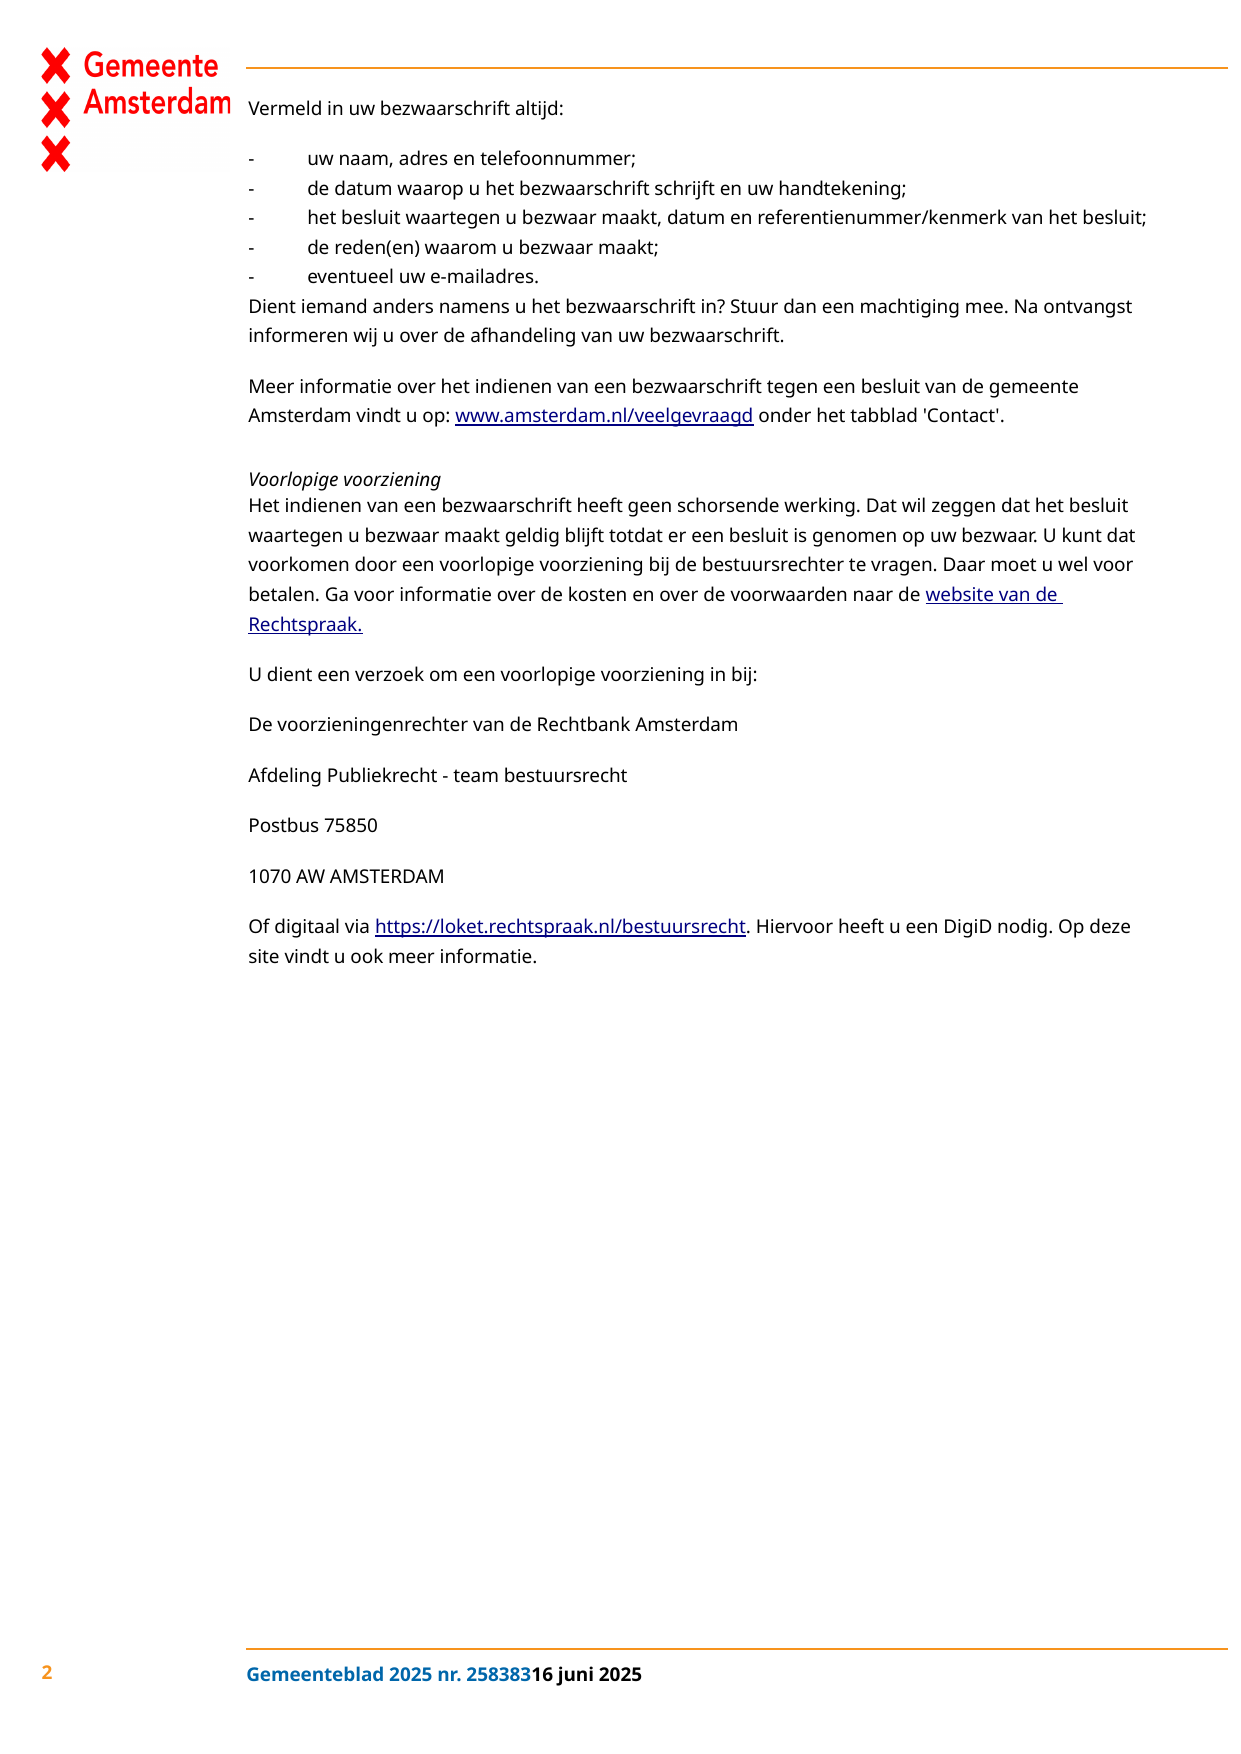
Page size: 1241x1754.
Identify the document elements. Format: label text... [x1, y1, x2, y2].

text U dient een verzoek om een voorlopige voorziening in bij: [248, 661, 1152, 687]
text Meer informatie over het indienen van een bezwaarschrift tegen een besluit van de gemeente Amsterdam vindt u op: www.amsterdam.nl/veelgevraagd onder het tabblad 'Contact'. [248, 373, 1152, 428]
list het besluit waartegen u bezwaar maakt, datum en referentienummer/kenmerk van het besluit; [248, 204, 1152, 230]
text De voorzieningenrechter van de Rechtbank Amsterdam [248, 712, 1152, 737]
list eventueel uw e-mailadres. [248, 263, 1152, 289]
picture [41, 47, 231, 172]
text 1070 AW AMSTERDAM [248, 863, 1152, 888]
text Of digitaal via https://loket.rechtspraak.nl/bestuursrecht. Hiervoor heeft u een DigiD nodig. Op deze site vindt u ook meer informatie. [248, 913, 1152, 968]
list de datum waarop u het bezwaarschrift schrijft en uw handtekening; [248, 175, 1152, 201]
text Voorlopige voorziening [248, 467, 1152, 492]
text Het indienen van een bezwaarschrift heeft geen schorsende werking. Dat wil zeggen dat het besluit waartegen u bezwaar maakt geldig blijft totdat er een besluit is genomen op uw bezwaar. U kunt dat voorkomen door een voorlopige voorziening bij de bestuursrechter te vragen. Daar moet u wel voor betalen. Ga voor informatie over de kosten en over de voorwaarden naar de website van de Rechtspraak. [248, 492, 1152, 636]
list de reden(en) waarom u bezwaar maakt; [248, 234, 1152, 260]
list uw naam, adres en telefoonnummer; [248, 145, 1152, 171]
text Vermeld in uw bezwaarschrift altijd: [248, 95, 1152, 121]
text Dient iemand anders namens u het bezwaarschrift in? Stuur dan een machtiging mee. Na ontvangst informeren wij u over de afhandeling van uw bezwaarschrift. [248, 293, 1152, 348]
text Afdeling Publiekrecht - team bestuursrecht [248, 762, 1152, 788]
text Postbus 75850 [248, 812, 1152, 838]
